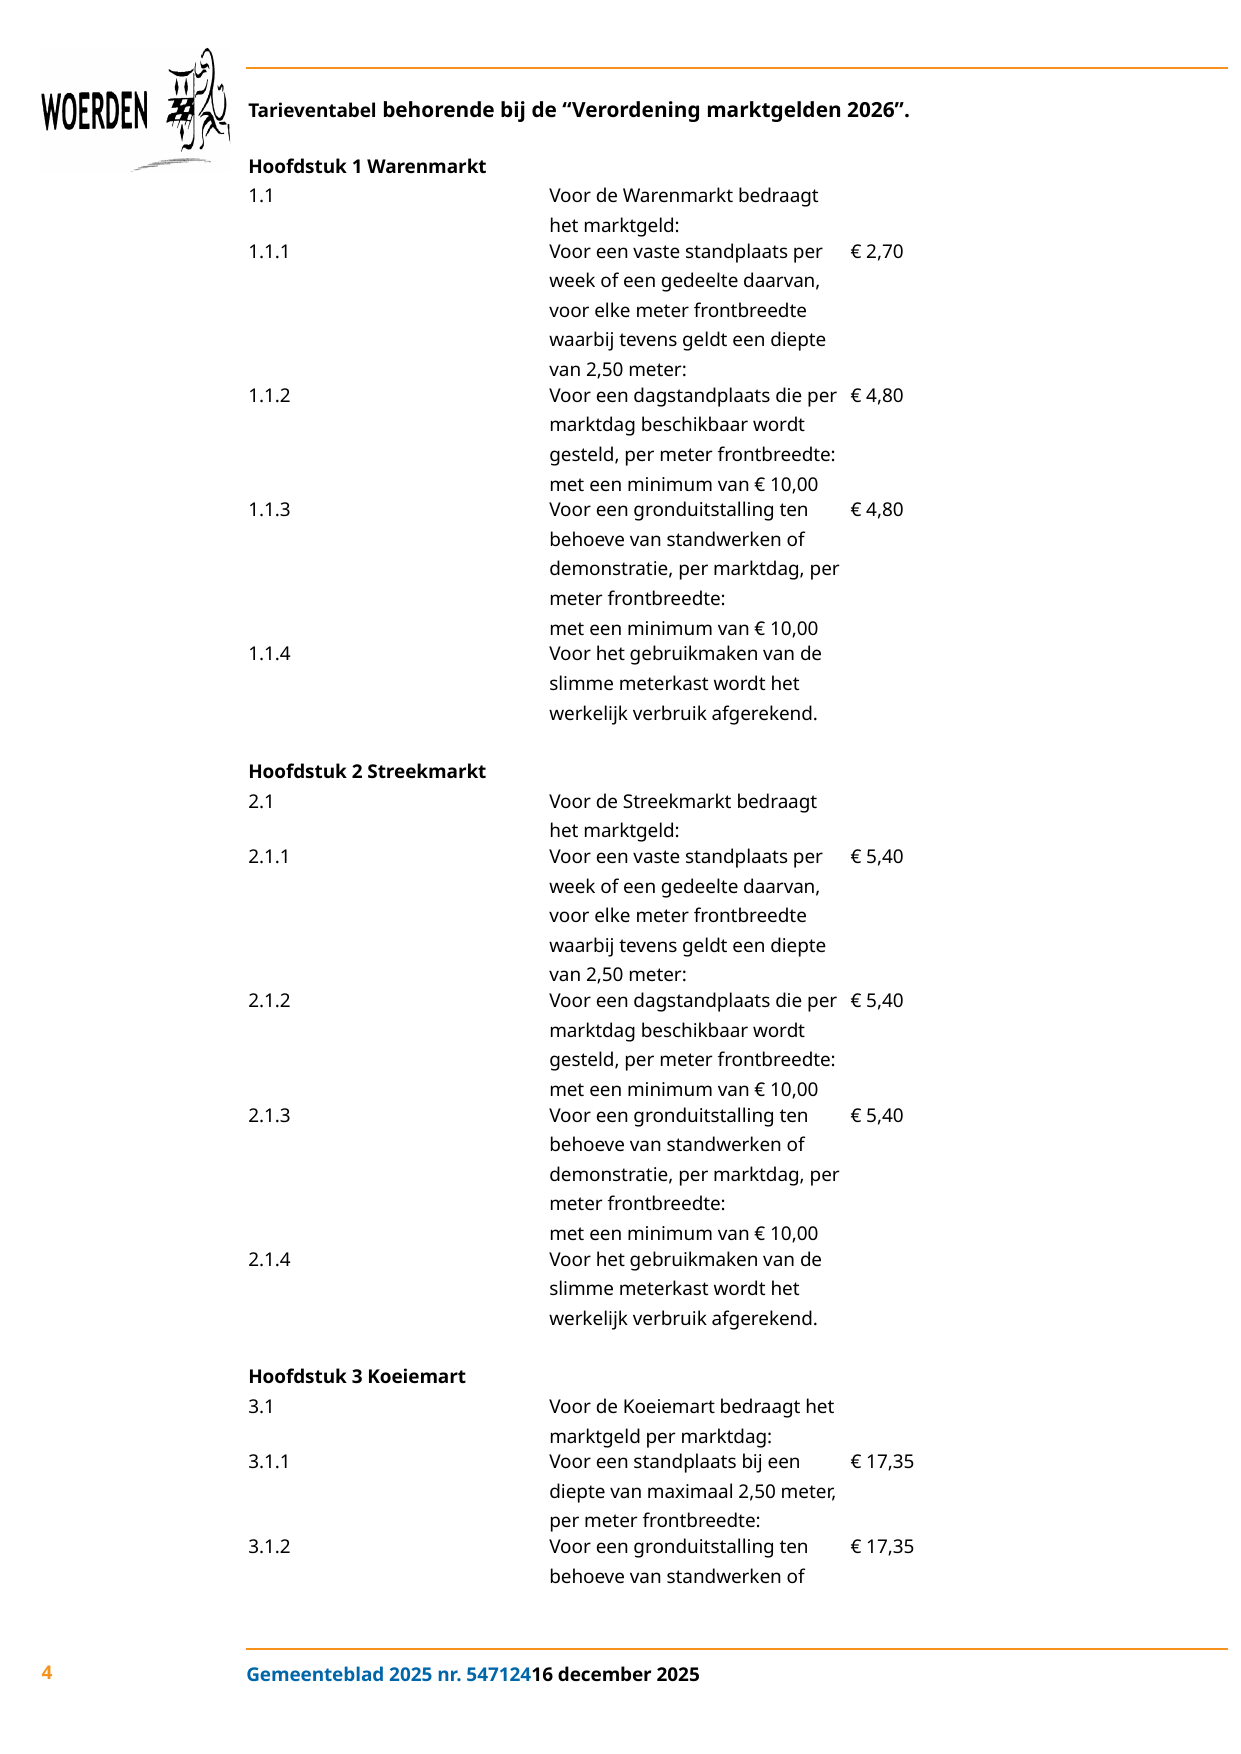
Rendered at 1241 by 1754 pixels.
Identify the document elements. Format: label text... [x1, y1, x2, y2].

picture [41, 47, 231, 172]
table_cell € 5,40 [850, 1102, 1152, 1246]
table_cell Voor een gronduitstalling ten behoeve van standwerken of demonstratie, per marktdag, per meter frontbreedte: met een minimum van € 10,00 [549, 496, 850, 641]
table_cell 1.1.4 [248, 641, 549, 725]
table_header [850, 788, 1152, 843]
table_cell Voor een dagstandplaats die per marktdag beschikbaar wordt gesteld, per meter frontbreedte: met een minimum van € 10,00 [549, 987, 850, 1102]
table_cell 2.1.2 [248, 987, 549, 1102]
table_cell € 4,80 [850, 496, 1152, 641]
table_cell 1.1.2 [248, 382, 549, 496]
text Hoofdstuk 1 Warenmarkt [248, 153, 1152, 179]
table_header Voor de Koeiemart bedraagt het marktgeld per marktdag: [549, 1393, 850, 1448]
table_cell 2.1.4 [248, 1246, 549, 1331]
table_cell Voor een dagstandplaats die per marktdag beschikbaar wordt gesteld, per meter frontbreedte: met een minimum van € 10,00 [549, 382, 850, 496]
table_header [850, 183, 1152, 238]
table_cell € 2,70 [850, 238, 1152, 382]
table_cell Voor een vaste standplaats per week of een gedeelte daarvan, voor elke meter front­breedte waarbij tevens geldt een diepte van 2,50 meter: [549, 238, 850, 382]
table_cell Voor een standplaats bij een diepte van maximaal 2,50 meter, per meter frontbreedte: [549, 1449, 850, 1533]
table_cell [850, 1246, 1152, 1331]
table_header [850, 1393, 1152, 1448]
table_cell € 17,35 [850, 1534, 1152, 1589]
table_cell 1.1.3 [248, 496, 549, 641]
table_cell Voor een vaste standplaats per week of een gedeelte daarvan, voor elke meter frontbreedte waarbij tevens geldt een diepte van 2,50 meter: [549, 843, 850, 987]
table_header Voor de Streekmarkt bedraagt het marktgeld: [549, 788, 850, 843]
table_cell € 5,40 [850, 843, 1152, 987]
table_cell 3.1.1 [248, 1449, 549, 1533]
table_cell € 4,80 [850, 382, 1152, 496]
table_header 3.1 [248, 1393, 549, 1448]
table_cell Voor een gronduitstalling ten behoeve van standwerken of [549, 1534, 850, 1589]
table_cell [850, 641, 1152, 725]
table_header Voor de Warenmarkt bedraagt het marktgeld: [549, 183, 850, 238]
table_cell € 17,35 [850, 1449, 1152, 1533]
text Hoofdstuk 2 Streekmarkt [248, 758, 1152, 784]
table_cell Voor het gebruikmaken van de slimme meterkast wordt het werkelijk verbruik afgerekend. [549, 641, 850, 725]
table_cell 3.1.2 [248, 1534, 549, 1589]
text Hoofdstuk 3 Koeiemart [248, 1363, 1152, 1389]
text Tarieventabel behorende bij de “Verordening marktgelden 2026”. [248, 95, 1152, 123]
table_cell 2.1.1 [248, 843, 549, 987]
table_cell 1.1.1 [248, 238, 549, 382]
table_cell Voor het gebruikmaken van de slimme meterkast wordt het werkelijk verbruik afgerekend. [549, 1246, 850, 1331]
table_cell Voor een gronduitstalling ten behoeve van standwerken of demonstratie, per marktdag, per meter frontbreedte: met een minimum van € 10,00 [549, 1102, 850, 1246]
table_cell 2.1.3 [248, 1102, 549, 1246]
table_header 2.1 [248, 788, 549, 843]
table_header 1.1 [248, 183, 549, 238]
table_cell € 5,40 [850, 987, 1152, 1102]
